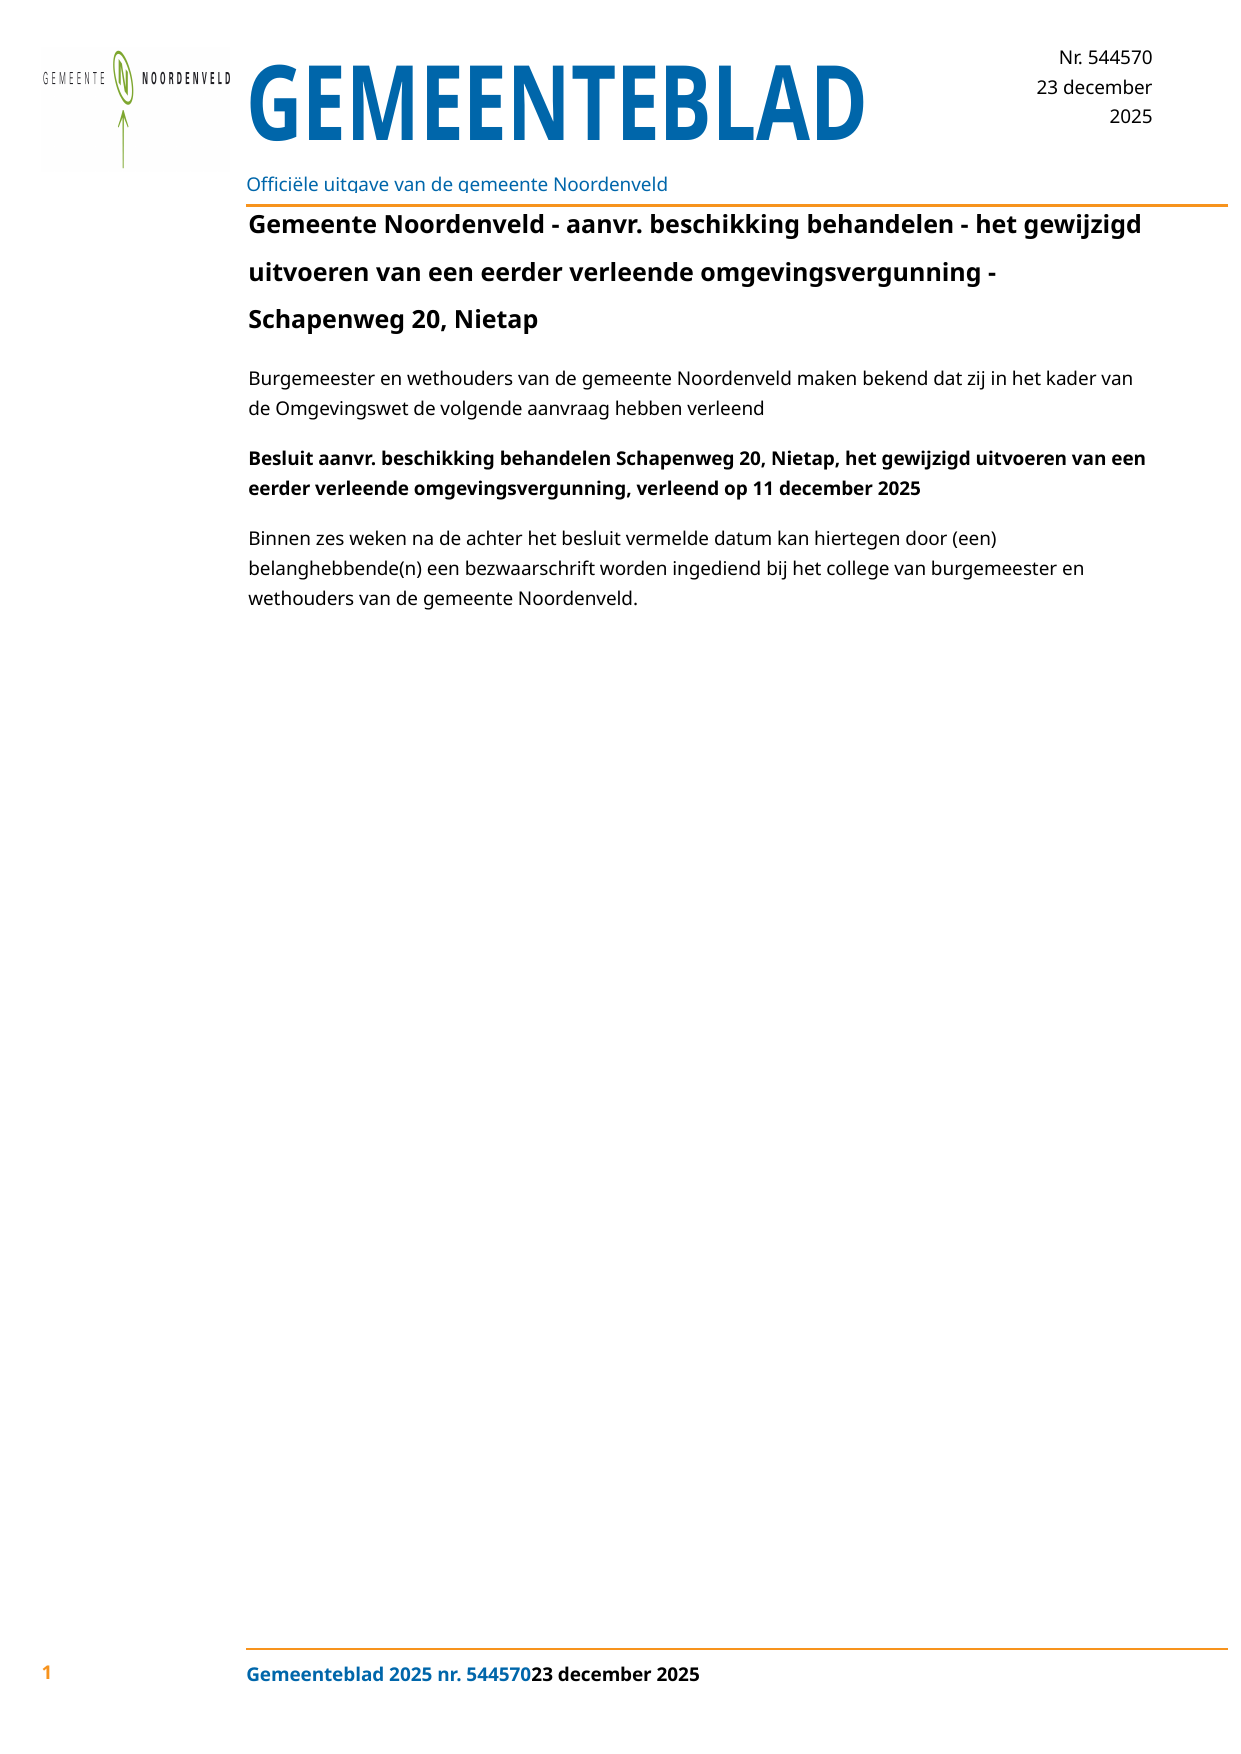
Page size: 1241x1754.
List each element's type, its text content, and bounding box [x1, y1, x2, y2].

picture [41, 47, 231, 172]
text Gemeente Noordenveld - aanvr. beschikking behandelen - het gewijzigd uitvoeren van een eerder verleende omgevingsvergunning - Schapenweg 20, Nietap [248, 207, 1152, 336]
text Binnen zes weken na de achter het besluit vermelde datum kan hiertegen door (een) belanghebbende(n) een bezwaarschrift worden ingediend bij het college van burgemeester en wethouders van de gemeente Noordenveld. [248, 526, 1152, 610]
text Burgemeester en wethouders van de gemeente Noordenveld maken bekend dat zij in het kader van de Omgevingswet de volgende aanvraag hebben verleend [248, 366, 1152, 421]
text Besluit aanvr. beschikking behandelen Schapenweg 20, Nietap, het gewijzigd uitvoeren van een eerder verleende omgevingsvergunning, verleend op 11 december 2025 [248, 446, 1152, 501]
